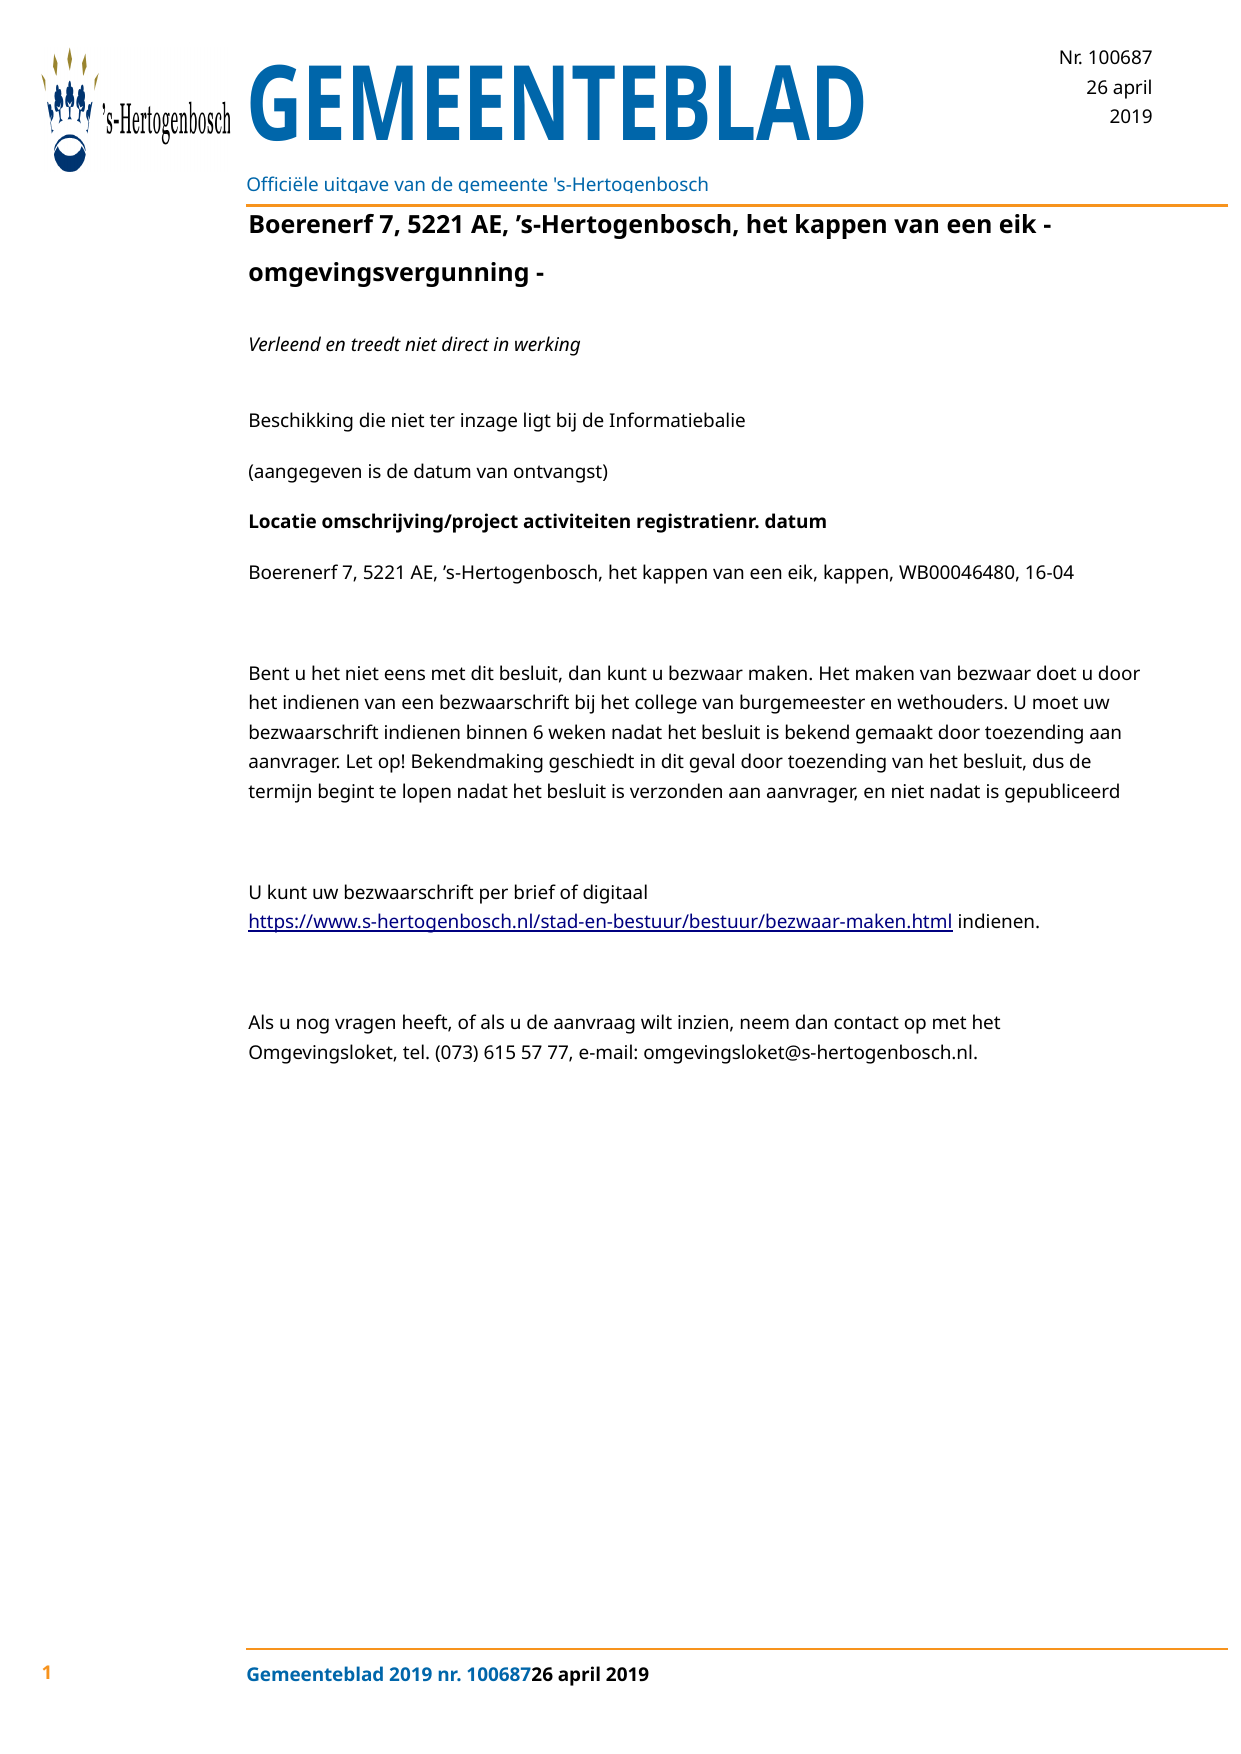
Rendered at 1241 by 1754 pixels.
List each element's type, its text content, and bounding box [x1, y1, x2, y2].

text Boerenerf 7, 5221 AE, ’s-Hertogenbosch, het kappen van een eik, kappen, WB00046480, 16-04 [248, 559, 1152, 584]
text Locatie omschrijving/project activiteiten registratienr. datum [248, 508, 1152, 534]
text Als u nog vragen heeft, of als u de aanvraag wilt inzien, neem dan contact op met het Omgevingsloket, tel. (073) 615 57 77, e-mail: omgevingsloket@s-hertogenbosch.nl. [248, 1009, 1152, 1064]
text Beschikking die niet ter inzage ligt bij de Informatiebalie [248, 408, 1152, 433]
text U kunt uw bezwaarschrift per brief of digitaal https://www.s-hertogenbosch.nl/stad-en-bestuur/bestuur/bezwaar-maken.html indienen. [248, 879, 1152, 934]
text (aangegeven is de datum van ontvangst) [248, 458, 1152, 484]
text Verleend en treedt niet direct in werking [248, 331, 1152, 357]
picture [41, 47, 231, 172]
text Boerenerf 7, 5221 AE, ’s-Hertogenbosch, het kappen van een eik - omgevingsvergunning - [248, 207, 1152, 288]
text Bent u het niet eens met dit besluit, dan kunt u bezwaar maken. Het maken van bezwaar doet u door het indienen van een bezwaarschrift bij het college van burgemeester en wethouders. U moet uw bezwaarschrift indienen binnen 6 weken nadat het besluit is bekend gemaakt door toezending aan aanvrager. Let op! Bekendmaking geschiedt in dit geval door toezending van het besluit, dus de termijn begint te lopen nadat het besluit is verzonden aan aanvrager, en niet nadat is gepubliceerd [248, 660, 1152, 804]
